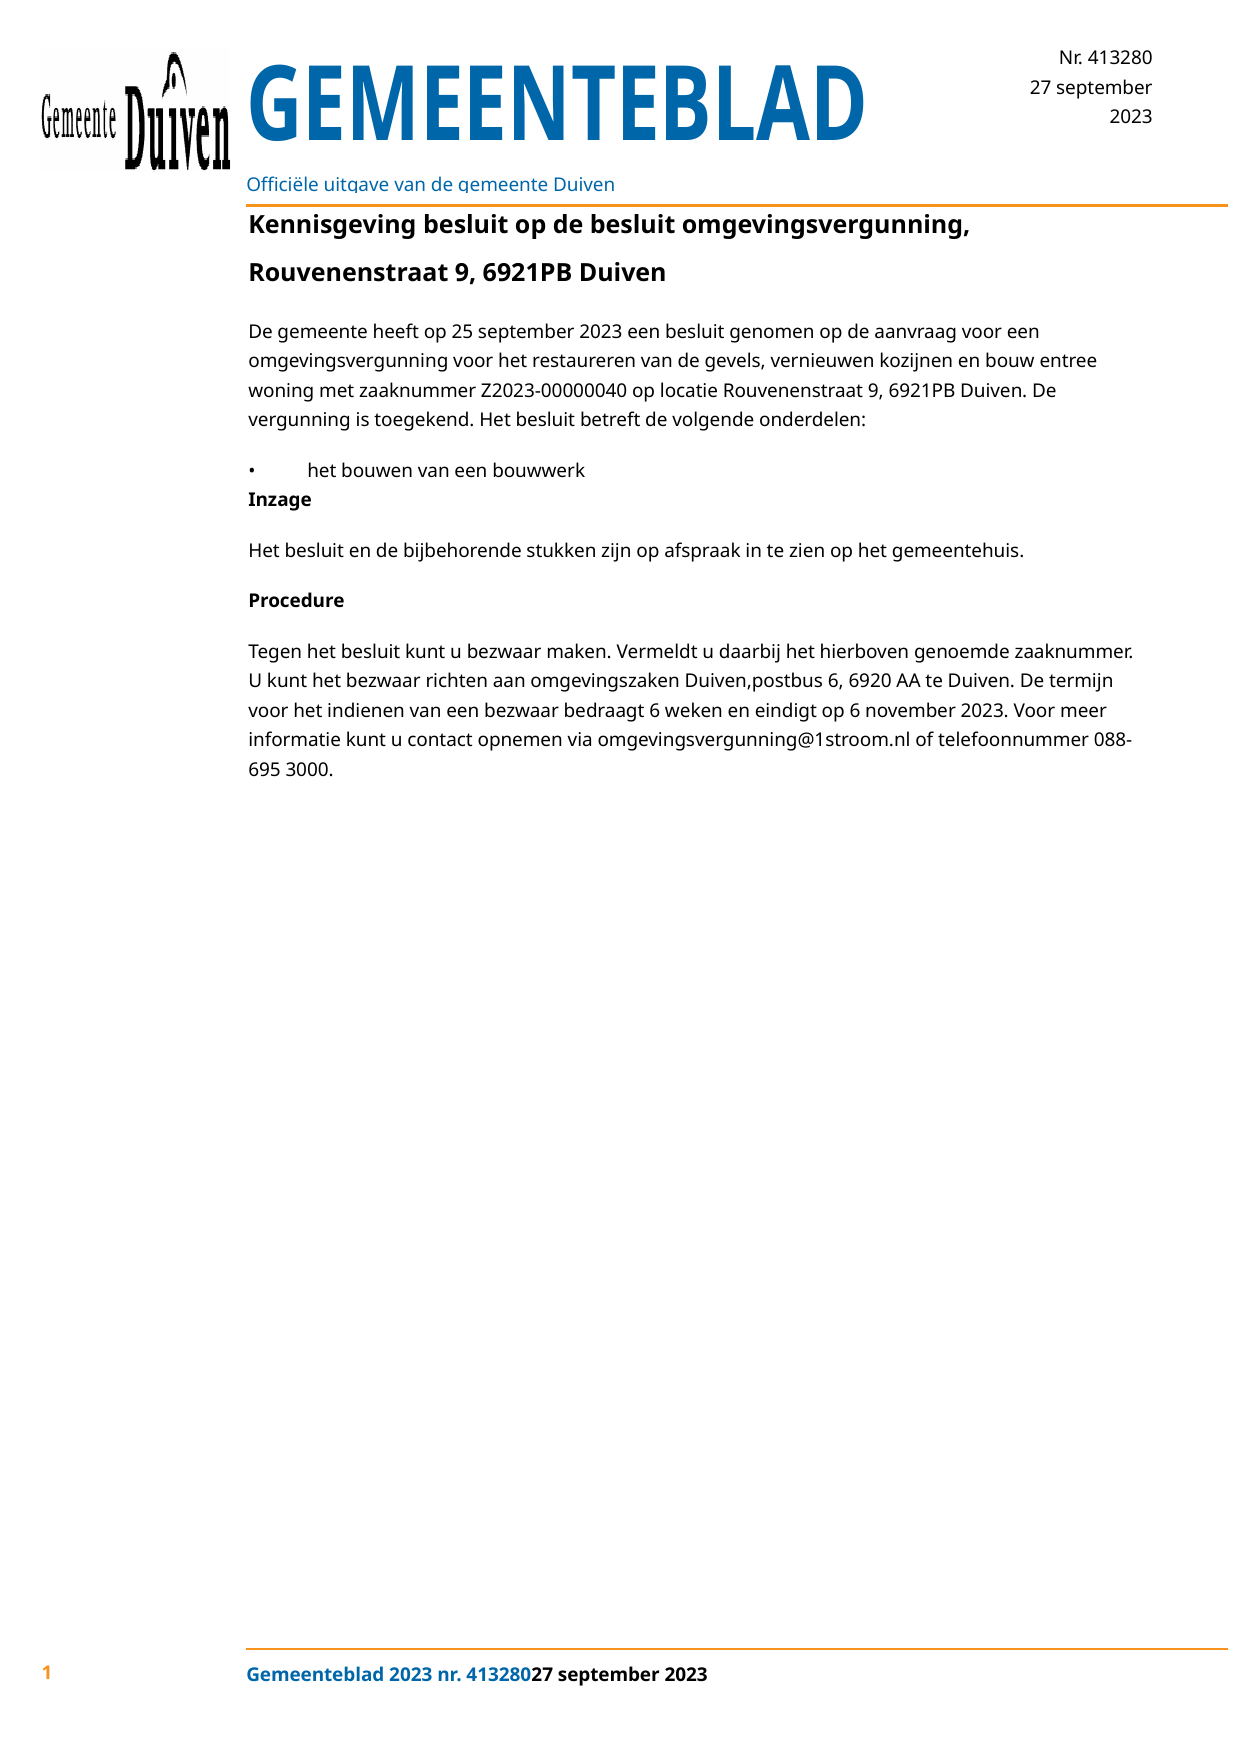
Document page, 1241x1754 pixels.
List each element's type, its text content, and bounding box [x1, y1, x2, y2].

text Tegen het besluit kunt u bezwaar maken. Vermeldt u daarbij het hierboven genoemde zaaknummer. U kunt het bezwaar richten aan omgevingszaken Duiven,postbus 6, 6920 AA te Duiven. De termijn voor het indienen van een bezwaar bedraagt 6 weken en eindigt op 6 november 2023. Voor meer informatie kunt u contact opnemen via omgevingsvergunning@1stroom.nl of telefoonnummer 088-695 3000. [248, 638, 1152, 782]
text Procedure [248, 587, 1152, 613]
text De gemeente heeft op 25 september 2023 een besluit genomen op de aanvraag voor een omgevingsvergunning voor het restaureren van de gevels, vernieuwen kozijnen en bouw entree woning met zaaknummer Z2023-00000040 op locatie Rouvenenstraat 9, 6921PB Duiven. De vergunning is toegekend. Het besluit betreft de volgende onderdelen: [248, 318, 1152, 432]
text Inzage [248, 487, 1152, 512]
text Het besluit en de bijbehorende stukken zijn op afspraak in te zien op het gemeentehuis. [248, 537, 1152, 563]
picture [41, 47, 231, 172]
list het bouwen van een bouwwerk [248, 457, 1152, 483]
text Kennisgeving besluit op de besluit omgevingsvergunning, Rouvenenstraat 9, 6921PB Duiven [248, 207, 1152, 288]
